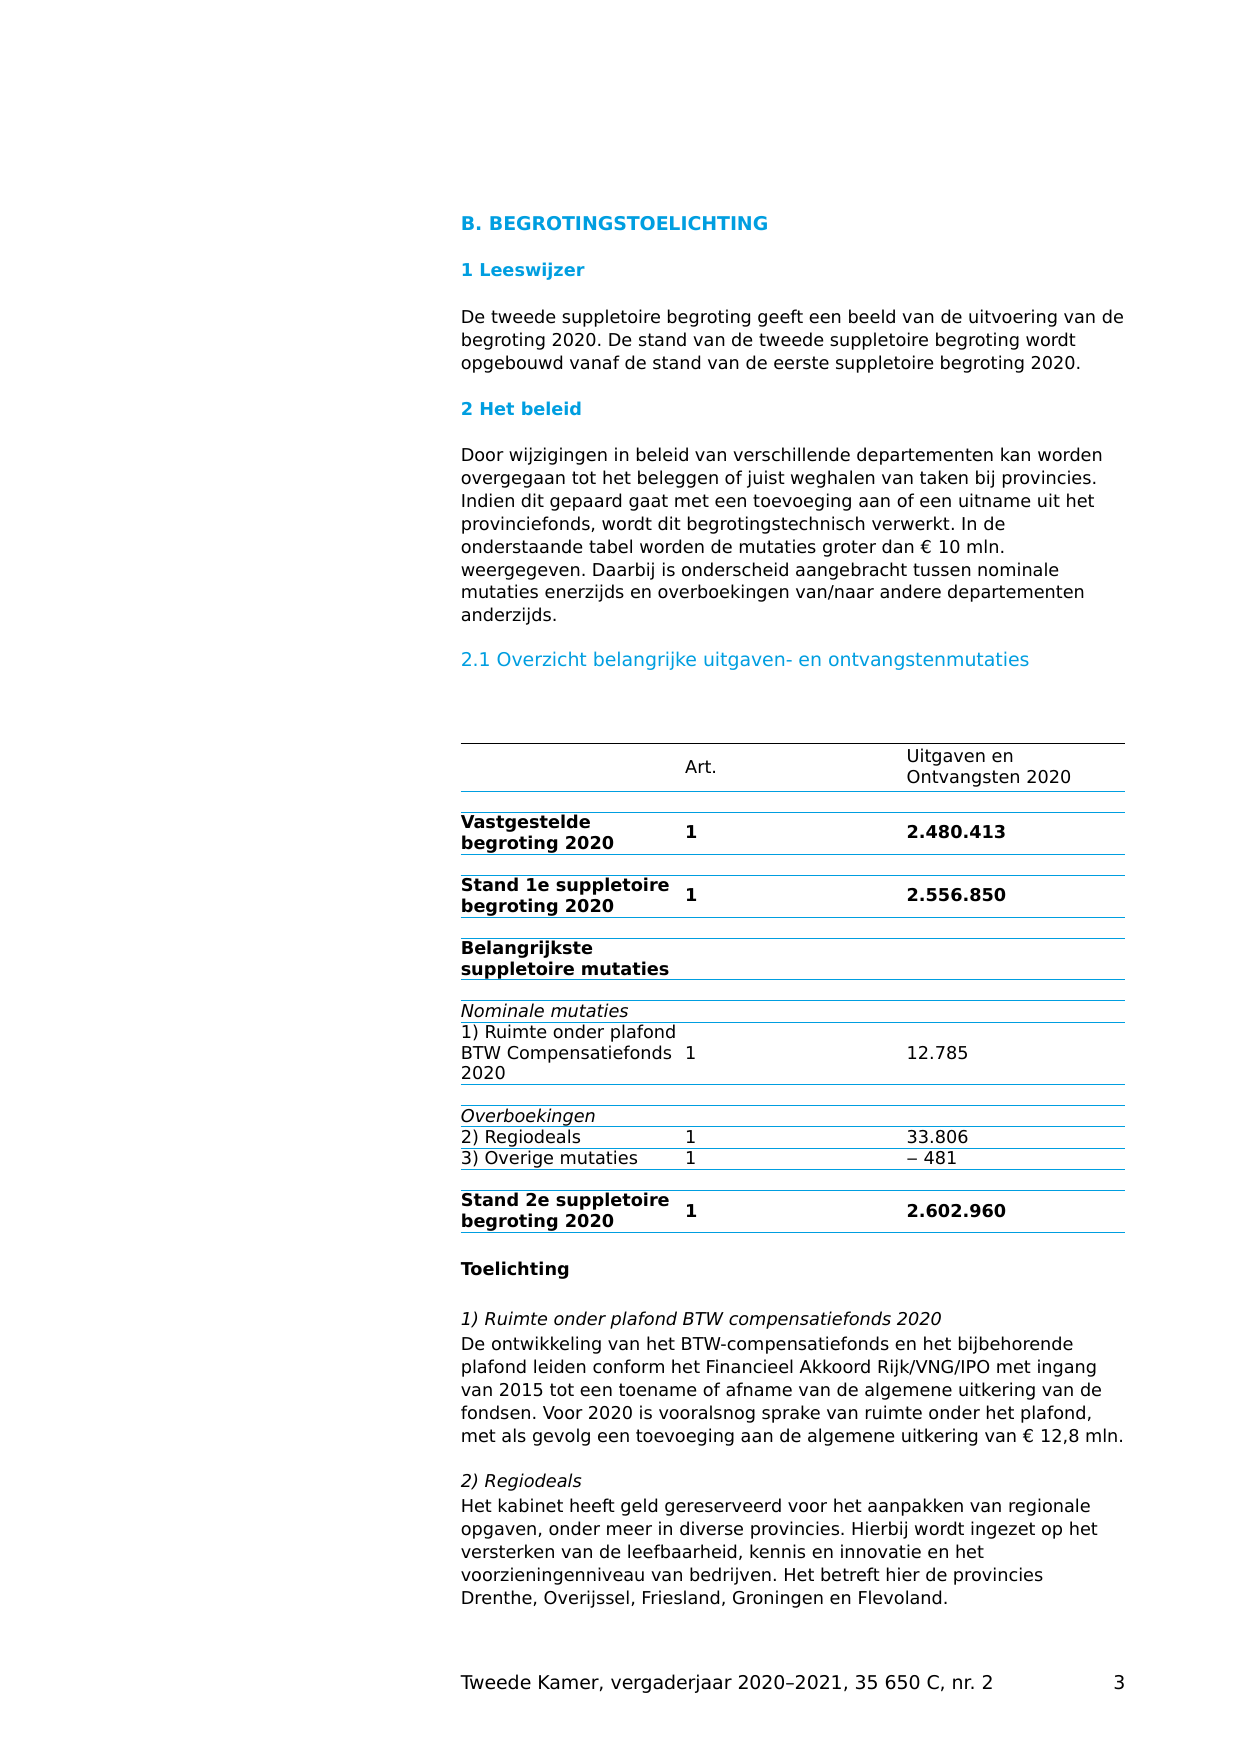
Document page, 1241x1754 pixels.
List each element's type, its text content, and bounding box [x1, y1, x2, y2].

table_cell [682, 1085, 903, 1105]
table_cell Nominale mutaties [461, 1001, 682, 1022]
table_cell 1 [682, 1149, 903, 1168]
text 1) Ruimte onder plafond BTW compensatiefonds 2020 [461, 1307, 1125, 1330]
table_cell Belangrijkste suppletoire mutaties [461, 939, 682, 979]
text De ontwikkeling van het BTW-compensatiefonds en het bijbehorende plafond leiden conform het Financieel Akkoord Rijk/VNG/IPO met ingang van 2015 tot een toename of afname van de algemene uitkering van de fondsen. Voor 2020 is vooralsnog sprake van ruimte onder het plafond, met als gevolg een toevoeging aan de algemene uitkering van € 12,8 mln. [461, 1332, 1125, 1447]
table_cell 1) Ruimte onder plafond BTW Compensatiefonds 2020 [461, 1023, 682, 1084]
table_cell [682, 1106, 903, 1126]
table_cell [904, 1001, 1125, 1022]
table_cell Vastgestelde begroting 2020 [461, 813, 682, 853]
table_cell [904, 792, 1125, 812]
title 2 Het beleid [461, 397, 1125, 419]
table_cell [904, 918, 1125, 937]
table_cell [904, 1106, 1125, 1126]
table_cell [682, 980, 903, 1000]
table_cell Art. [682, 744, 903, 791]
table_cell [461, 918, 682, 937]
text 2) Regiodeals [461, 1469, 1125, 1492]
table_cell [682, 792, 903, 812]
table_cell 1 [682, 1023, 903, 1084]
text Toelichting [461, 1257, 1125, 1280]
table_cell 2) Regiodeals [461, 1127, 682, 1147]
table_cell Stand 2e suppletoire begroting 2020 [461, 1191, 682, 1231]
title B. BEGROTINGSTOELICHTING [461, 213, 1125, 235]
table_cell ‒ 481 [904, 1149, 1125, 1168]
table_cell [461, 980, 682, 1000]
table_cell 1 [682, 876, 903, 916]
table_cell [461, 792, 682, 812]
table_cell [461, 1085, 682, 1105]
text Het kabinet heeft geld gereserveerd voor het aanpakken van regionale opgaven, onder meer in diverse provincies. Hierbij wordt ingezet op het versterken van de leefbaarheid, kennis en innovatie en het voorzieningenniveau van bedrijven. Het betreft hier de provincies Drenthe, Overijssel, Friesland, Groningen en Flevoland. [461, 1494, 1125, 1609]
table_cell [904, 855, 1125, 874]
table_cell 33.806 [904, 1127, 1125, 1147]
table_cell [682, 918, 903, 937]
table_cell [904, 1085, 1125, 1105]
table_cell Stand 1e suppletoire begroting 2020 [461, 876, 682, 916]
table_cell Uitgaven en Ontvangsten 2020 [904, 744, 1125, 791]
table_cell 1 [682, 1191, 903, 1231]
table_cell [461, 744, 682, 791]
table_cell [682, 939, 903, 979]
table_cell 1 [682, 813, 903, 853]
table_cell [461, 1170, 682, 1190]
table_cell [904, 1170, 1125, 1190]
text Door wijzigingen in beleid van verschillende departementen kan worden overgegaan tot het beleggen of juist weghalen van taken bij provincies. Indien dit gepaard gaat met een toevoeging aan of een uitname uit het provinciefonds, wordt dit begrotingstechnisch verwerkt. In de onderstaande tabel worden de mutaties groter dan € 10 mln. weergegeven. Daarbij is onderscheid aangebracht tussen nominale mutaties enerzijds en overboekingen van/naar andere departementen anderzijds. [461, 443, 1125, 626]
table_cell [682, 855, 903, 874]
table_cell 2.556.850 [904, 876, 1125, 916]
table_cell 2.602.960 [904, 1191, 1125, 1231]
table_cell 3) Overige mutaties [461, 1149, 682, 1168]
table_cell [682, 1170, 903, 1190]
table_cell [904, 980, 1125, 1000]
table_cell 2.480.413 [904, 813, 1125, 853]
table_cell Overboekingen [461, 1106, 682, 1126]
table_header Tabel 1 Belangrijkste suppletoire uitgaven- en ontvangstenmutaties 2020 (Tweede suppletoire begroting) (Bedragen x € 1.000) [461, 695, 1125, 743]
title 2.1 Overzicht belangrijke uitgaven- en ontvangstenmutaties [461, 649, 1125, 671]
table_cell [904, 939, 1125, 979]
table_cell 12.785 [904, 1023, 1125, 1084]
text De tweede suppletoire begroting geeft een beeld van de uitvoering van de begroting 2020. De stand van de tweede suppletoire begroting wordt opgebouwd vanaf de stand van de eerste suppletoire begroting 2020. [461, 305, 1125, 374]
title 1 Leeswijzer [461, 258, 1125, 281]
table_cell 1 [682, 1127, 903, 1147]
table_cell [461, 855, 682, 874]
table_cell [682, 1001, 903, 1022]
